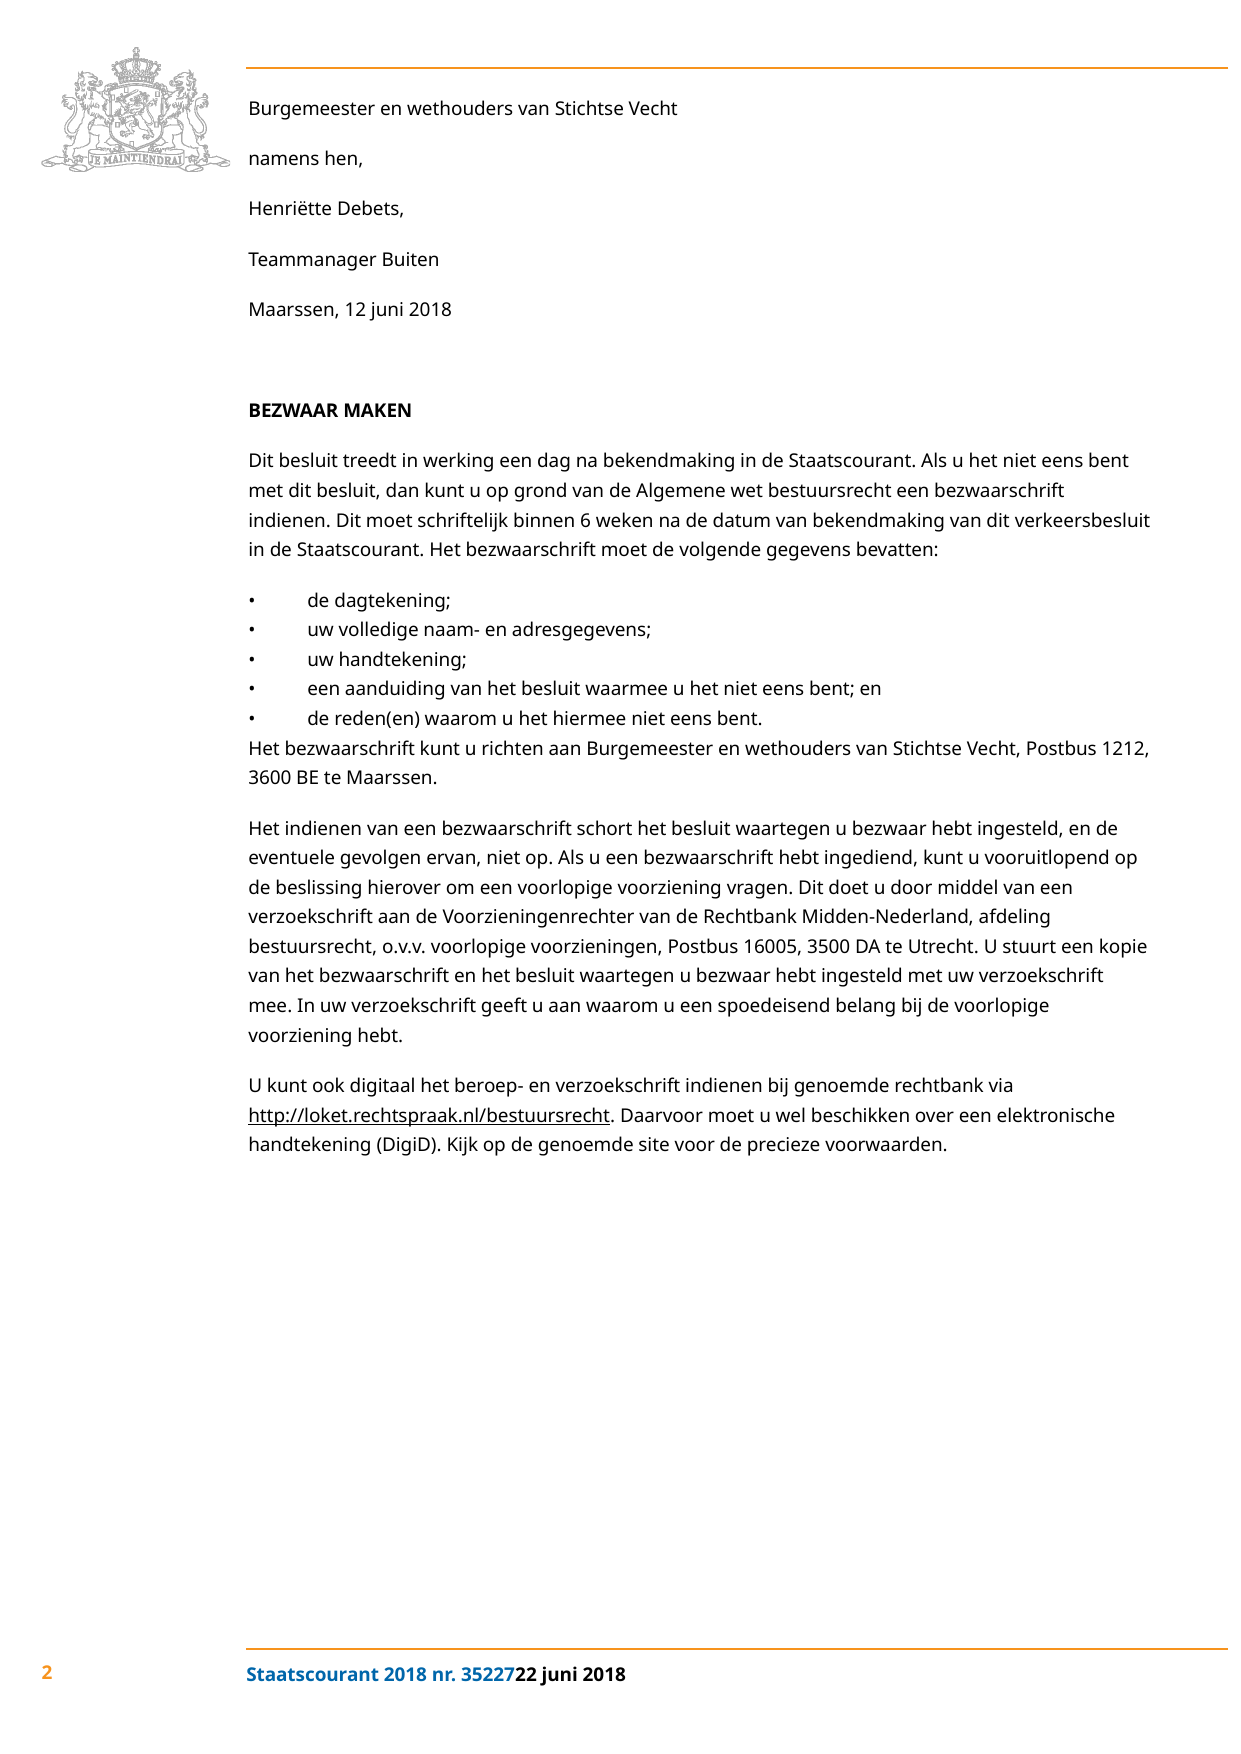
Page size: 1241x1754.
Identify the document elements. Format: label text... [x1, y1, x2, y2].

text U kunt ook digitaal het beroep- en verzoekschrift indienen bij genoemde rechtbank via http://loket.rechtspraak.nl/bestuursrecht. Daarvoor moet u wel beschikken over een elektronische handtekening (DigiD). Kijk op de genoemde site voor de precieze voorwaarden. [248, 1072, 1152, 1157]
text Het bezwaarschrift kunt u richten aan Burgemeester en wethouders van Stichtse Vecht, Postbus 1212, 3600 BE te Maarssen. [248, 735, 1152, 790]
list de dagtekening; [248, 587, 1152, 613]
text Het indienen van een bezwaarschrift schort het besluit waartegen u bezwaar hebt ingesteld, en de eventuele gevolgen ervan, niet op. Als u een bezwaarschrift hebt ingediend, kunt u vooruitlopend op de beslissing hierover om een voorlopige voorziening vragen. Dit doet u door middel van een verzoekschrift aan de Voorzieningenrechter van de Rechtbank Midden-Nederland, afdeling bestuursrecht, o.v.v. voorlopige voorzieningen, Postbus 16005, 3500 DA te Utrecht. U stuurt een kopie van het bezwaarschrift en het besluit waartegen u bezwaar hebt ingesteld met uw verzoekschrift mee. In uw verzoekschrift geeft u aan waarom u een spoedeisend belang bij de voorlopige voorziening hebt. [248, 815, 1152, 1048]
text BEZWAAR MAKEN [248, 397, 1152, 423]
text namens hen, [248, 145, 1152, 171]
text Dit besluit treedt in werking een dag na bekendmaking in de Staatscourant. Als u het niet eens bent met dit besluit, dan kunt u op grond van de Algemene wet bestuursrecht een bezwaarschrift indienen. Dit moet schriftelijk binnen 6 weken na de datum van bekendmaking van dit verkeersbesluit in de Staatscourant. Het bezwaarschrift moet de volgende gegevens bevatten: [248, 448, 1152, 562]
list de reden(en) waarom u het hiermee niet eens bent. [248, 705, 1152, 731]
text Maarssen, 12 juni 2018 [248, 296, 1152, 322]
text Teammanager Buiten [248, 246, 1152, 272]
text Henriëtte Debets, [248, 196, 1152, 221]
text Burgemeester en wethouders van Stichtse Vecht [248, 95, 1152, 121]
picture [41, 47, 231, 172]
list een aanduiding van het besluit waarmee u het niet eens bent; en [248, 676, 1152, 701]
list uw handtekening; [248, 646, 1152, 672]
list uw volledige naam- en adresgegevens; [248, 616, 1152, 642]
